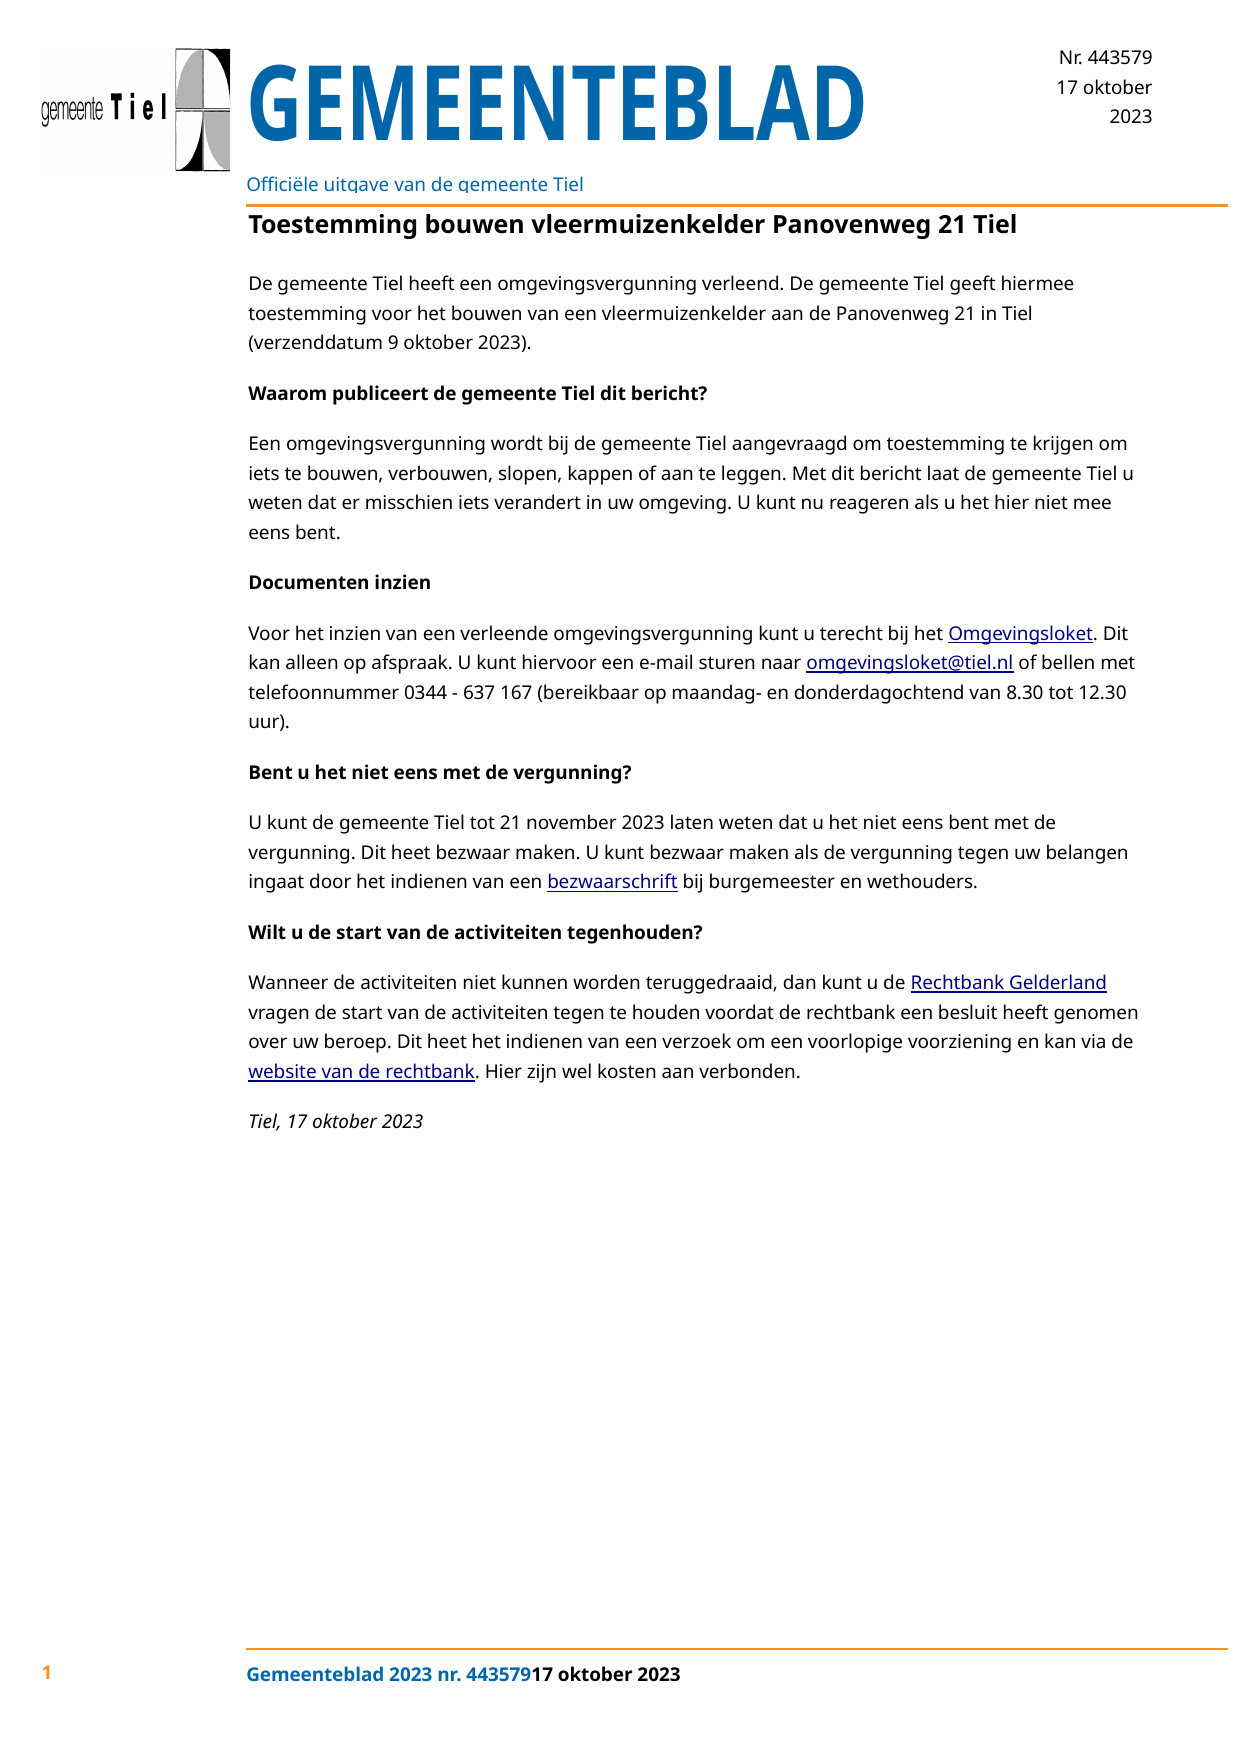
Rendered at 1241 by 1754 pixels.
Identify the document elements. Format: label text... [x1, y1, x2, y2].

text Tiel, 17 oktober 2023 [248, 1109, 1152, 1134]
text Bent u het niet eens met de vergunning? [248, 759, 1152, 785]
text Een omgevingsvergunning wordt bij de gemeente Tiel aangevraagd om toestemming te krijgen om iets te bouwen, verbouwen, slopen, kappen of aan te leggen. Met dit bericht laat de gemeente Tiel u weten dat er misschien iets verandert in uw omgeving. U kunt nu reageren als u het hier niet mee eens bent. [248, 430, 1152, 545]
text U kunt de gemeente Tiel tot 21 november 2023 laten weten dat u het niet eens bent met de vergunning. Dit heet bezwaar maken. U kunt bezwaar maken als de vergunning tegen uw belangen ingaat door het indienen van een bezwaarschrift bij burgemeester en wethouders. [248, 809, 1152, 894]
text Documenten inzien [248, 569, 1152, 595]
text De gemeente Tiel heeft een omgevingsvergunning verleend. De gemeente Tiel geeft hiermee toestemming voor het bouwen van een vleermuizenkelder aan de Panovenweg 21 in Tiel (verzenddatum 9 oktober 2023). [248, 270, 1152, 355]
text Wilt u de start van de activiteiten tegenhouden? [248, 919, 1152, 945]
text Voor het inzien van een verleende omgevingsvergunning kunt u terecht bij het Omgevingsloket. Dit kan alleen op afspraak. U kunt hiervoor een e-mail sturen naar omgevingsloket@tiel.nl of bellen met telefoonnummer 0344 - 637 167 (bereikbaar op maandag- en donderdagochtend van 8.30 tot 12.30 uur). [248, 620, 1152, 734]
picture [41, 47, 231, 172]
text Toestemming bouwen vleermuizenkelder Panovenweg 21 Tiel [248, 207, 1152, 241]
text Wanneer de activiteiten niet kunnen worden teruggedraaid, dan kunt u de Rechtbank Gelderland vragen de start van de activiteiten tegen te houden voordat de rechtbank een besluit heeft genomen over uw beroep. Dit heet het indienen van een verzoek om een voorlopige voorziening en kan via de website van de rechtbank. Hier zijn wel kosten aan verbonden. [248, 969, 1152, 1084]
text Waarom publiceert de gemeente Tiel dit bericht? [248, 380, 1152, 406]
